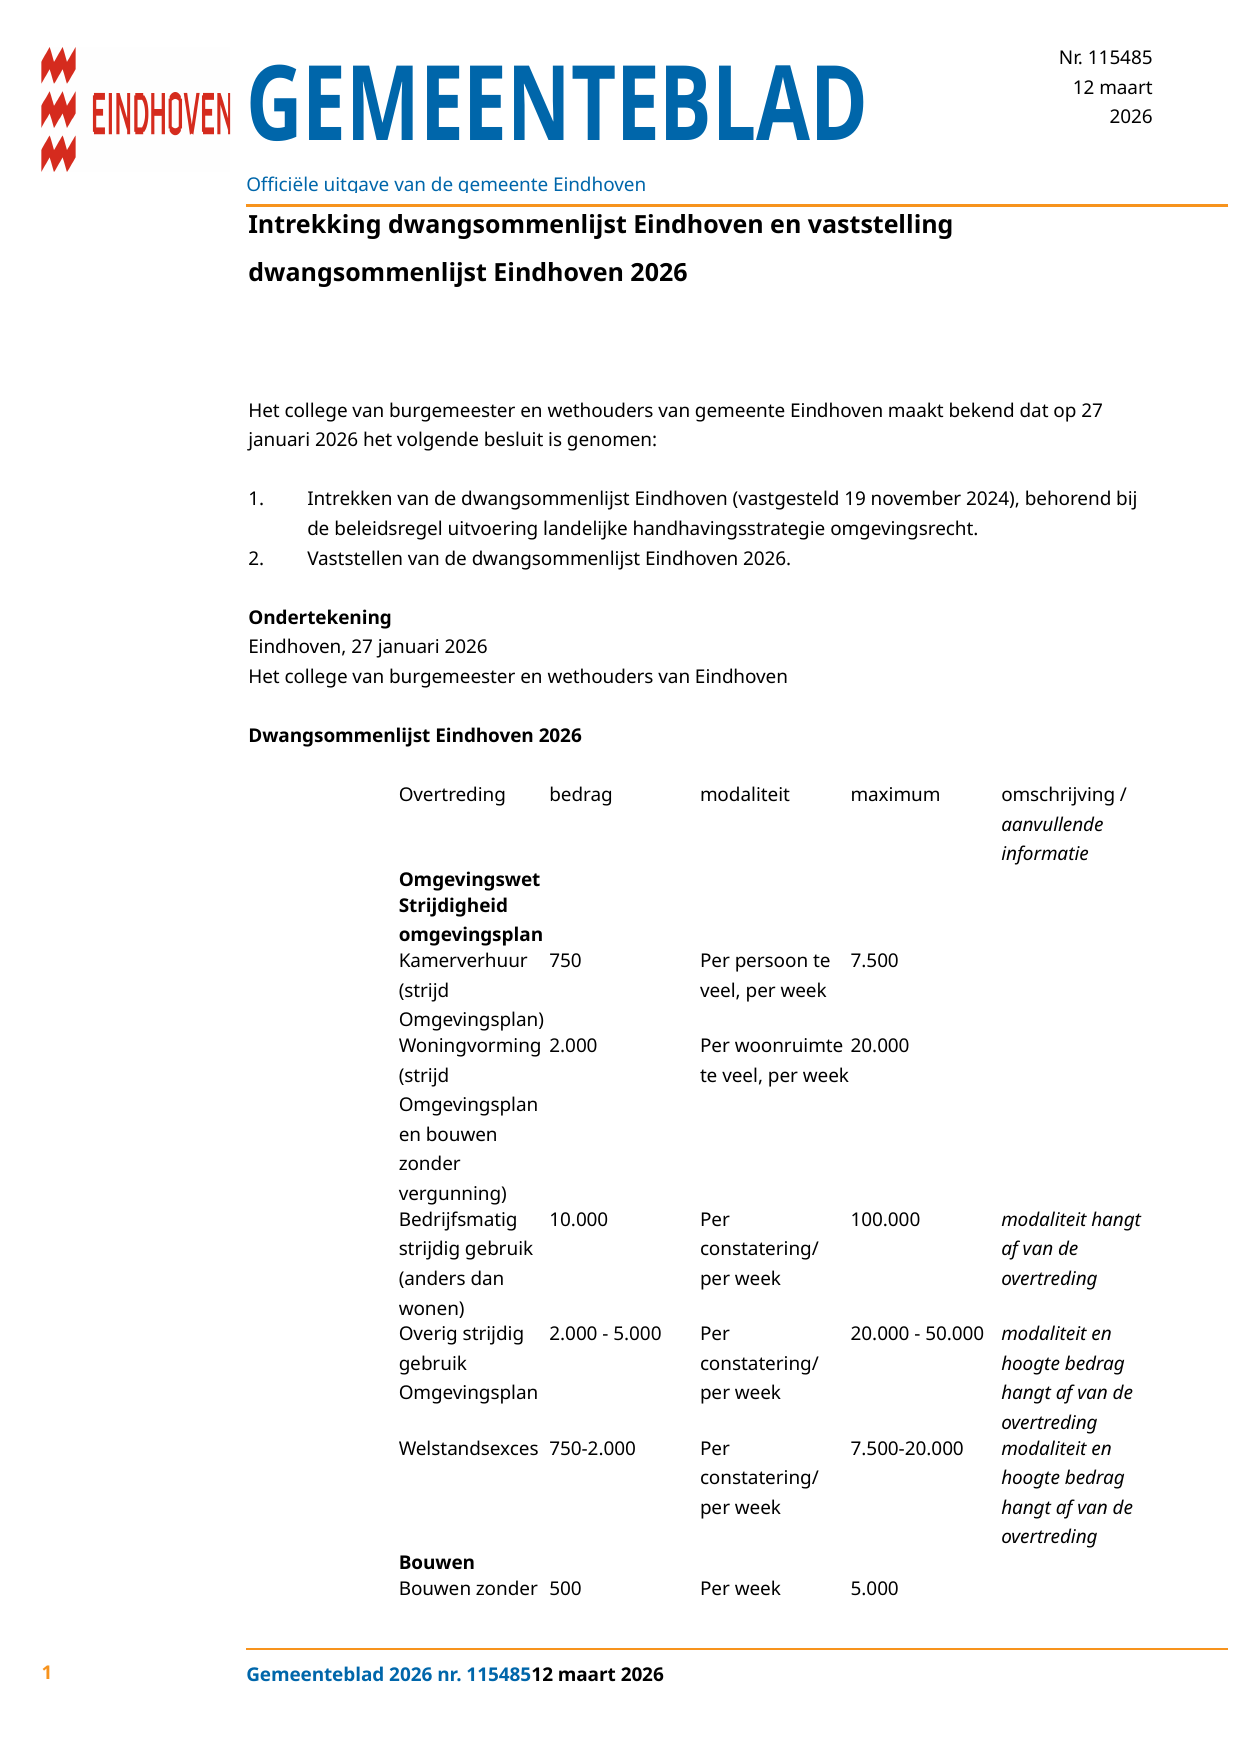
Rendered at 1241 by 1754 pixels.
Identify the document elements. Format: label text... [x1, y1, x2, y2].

table_cell [1001, 1032, 1152, 1206]
table_cell [248, 1575, 398, 1601]
table_cell Per constatering/ per week [700, 1206, 850, 1320]
table_cell modaliteit en hoogte bedrag hangt af van de overtreding [1001, 1320, 1152, 1435]
table_cell [850, 892, 1001, 947]
table_header maximum [850, 781, 1001, 866]
table_cell 750-2.000 [549, 1435, 700, 1549]
table_cell [700, 866, 850, 892]
table_cell Bouwen [399, 1549, 549, 1575]
table_cell 100.000 [850, 1206, 1001, 1320]
table_cell 20.000 [850, 1032, 1001, 1206]
table_cell Bouwen zonder [399, 1575, 549, 1601]
table_cell [1001, 892, 1152, 947]
table_cell [700, 1549, 850, 1575]
table_cell [248, 1549, 398, 1575]
table_header bedrag [549, 781, 700, 866]
table_cell Per woonruimte te veel, per week [700, 1032, 850, 1206]
text Het college van burgemeester en wethouders van gemeente Eindhoven maakt bekend dat op 27 januari 2026 het volgende besluit is genomen: [248, 397, 1152, 452]
table_cell [1001, 948, 1152, 1032]
text Intrekking dwangsommenlijst Eindhoven en vaststelling dwangsommenlijst Eindhoven 2026 [248, 207, 1152, 288]
table_header [248, 781, 398, 866]
table_cell Per constatering/ per week [700, 1435, 850, 1549]
table_cell 7.500 [850, 948, 1001, 1032]
table_cell Per constatering/ per week [700, 1320, 850, 1435]
table_cell modaliteit hangt af van de overtreding [1001, 1206, 1152, 1320]
table_cell Woningvorming (strijd Omgevingsplan en bouwen zonder vergunning) [399, 1032, 549, 1206]
table_cell 2.000 [549, 1032, 700, 1206]
table_cell [700, 892, 850, 947]
table_cell Per persoon te veel, per week [700, 948, 850, 1032]
table_cell [248, 1032, 398, 1206]
table_header Overtreding [399, 781, 549, 866]
table_cell modaliteit en hoogte bedrag hangt af van de overtreding [1001, 1435, 1152, 1549]
table_cell [248, 892, 398, 947]
table_cell 20.000 - 50.000 [850, 1320, 1001, 1435]
table_cell Overig strijdig gebruik Omgevingsplan [399, 1320, 549, 1435]
text Ondertekening [248, 604, 1152, 629]
table_cell [1001, 866, 1152, 892]
table_cell Strijdigheid omgevingsplan [399, 892, 549, 947]
table_cell [850, 866, 1001, 892]
table_header omschrijving / aanvullende informatie [1001, 781, 1152, 866]
table_cell [248, 948, 398, 1032]
table_cell [1001, 1575, 1152, 1601]
table_cell Welstandsexces [399, 1435, 549, 1549]
table_cell [248, 1320, 398, 1435]
table_cell [850, 1549, 1001, 1575]
table_cell 2.000 - 5.000 [549, 1320, 700, 1435]
table_cell [248, 1206, 398, 1320]
table_cell 5.000 [850, 1575, 1001, 1601]
table_cell Bedrijfsmatig strijdig gebruik (anders dan wonen) [399, 1206, 549, 1320]
table_cell 10.000 [549, 1206, 700, 1320]
table_cell [248, 1435, 398, 1549]
picture [41, 47, 231, 172]
text Eindhoven, 27 januari 2026 [248, 633, 1152, 659]
text Het college van burgemeester en wethouders van Eindhoven [248, 663, 1152, 689]
table_cell 500 [549, 1575, 700, 1601]
text Dwangsommenlijst Eindhoven 2026 [248, 722, 1152, 748]
table_cell [549, 866, 700, 892]
table_cell [549, 892, 700, 947]
table_header modaliteit [700, 781, 850, 866]
table_cell [248, 866, 398, 892]
table_cell Per week [700, 1575, 850, 1601]
list Vaststellen van de dwangsommenlijst Eindhoven 2026. [248, 545, 1152, 570]
list Intrekken van de dwangsommenlijst Eindhoven (vastgesteld 19 november 2024), behorend bij de beleidsregel uitvoering landelijke handhavingsstrategie omgevingsrecht. [248, 486, 1152, 541]
table_cell [1001, 1549, 1152, 1575]
table_cell [549, 1549, 700, 1575]
table_cell 750 [549, 948, 700, 1032]
table_cell Kamerverhuur (strijd Omgevingsplan) [399, 948, 549, 1032]
table_cell Omgevingswet [399, 866, 549, 892]
table_cell 7.500-20.000 [850, 1435, 1001, 1549]
